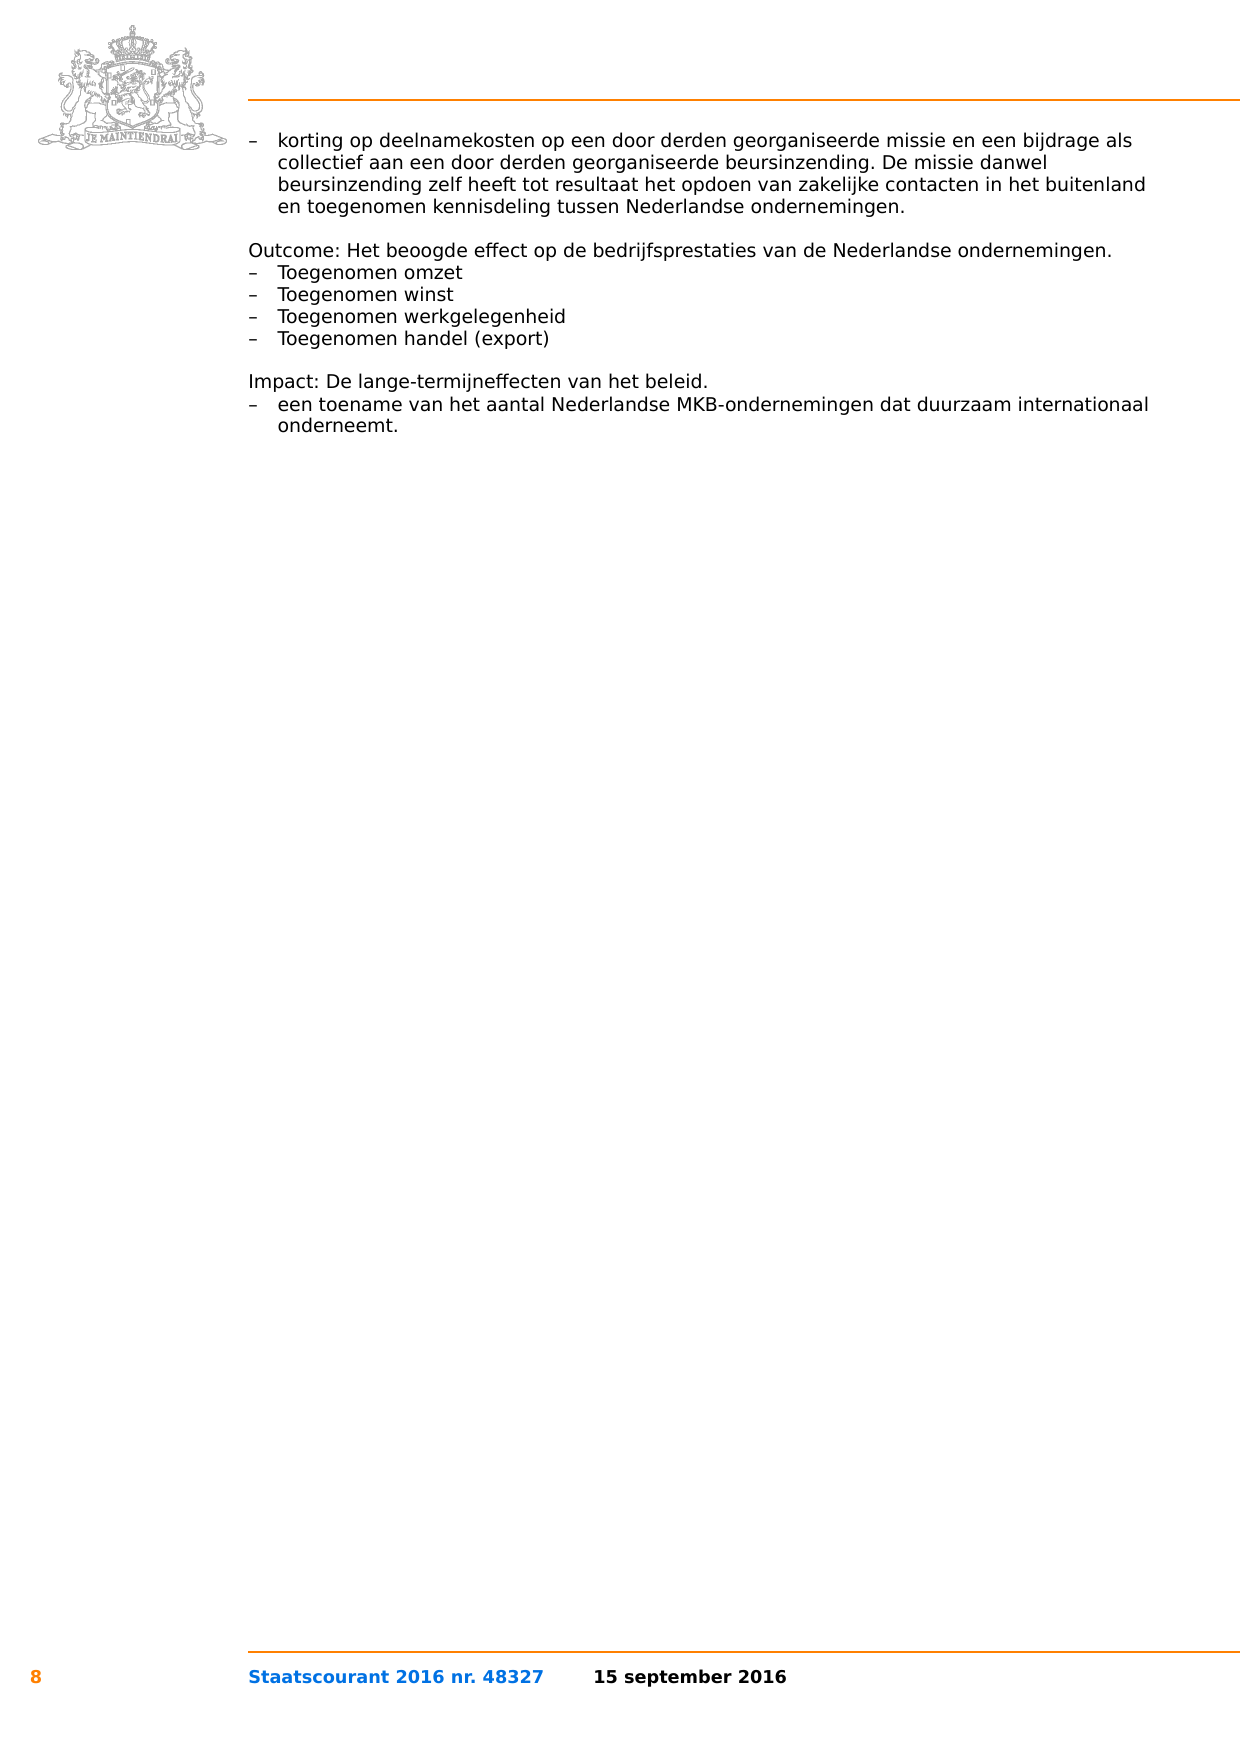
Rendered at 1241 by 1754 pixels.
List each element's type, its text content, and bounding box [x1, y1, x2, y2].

text – korting op deelnamekosten op een door derden georganiseerde missie en een bijdrage als collectief aan een door derden georganiseerde beursinzending. De missie danwel beursinzending zelf heeft tot resultaat het opdoen van zakelijke contacten in het buitenland en toegenomen kennisdeling tussen Nederlandse ondernemingen. [248, 130, 1163, 218]
text Impact: De lange-termijneffecten van het beleid. [248, 371, 1163, 393]
text – Toegenomen handel (export) [248, 328, 1163, 349]
text – Toegenomen werkgelegenheid [248, 306, 1163, 328]
text – Toegenomen omzet [248, 262, 1163, 284]
text – Toegenomen winst [248, 284, 1163, 306]
text – een toename van het aantal Nederlandse MKB-ondernemingen dat duurzaam internationaal onderneemt. [248, 393, 1163, 437]
text Outcome: Het beoogde effect op de bedrijfsprestaties van de Nederlandse ondernemingen. [248, 240, 1163, 262]
picture [38, 25, 227, 150]
